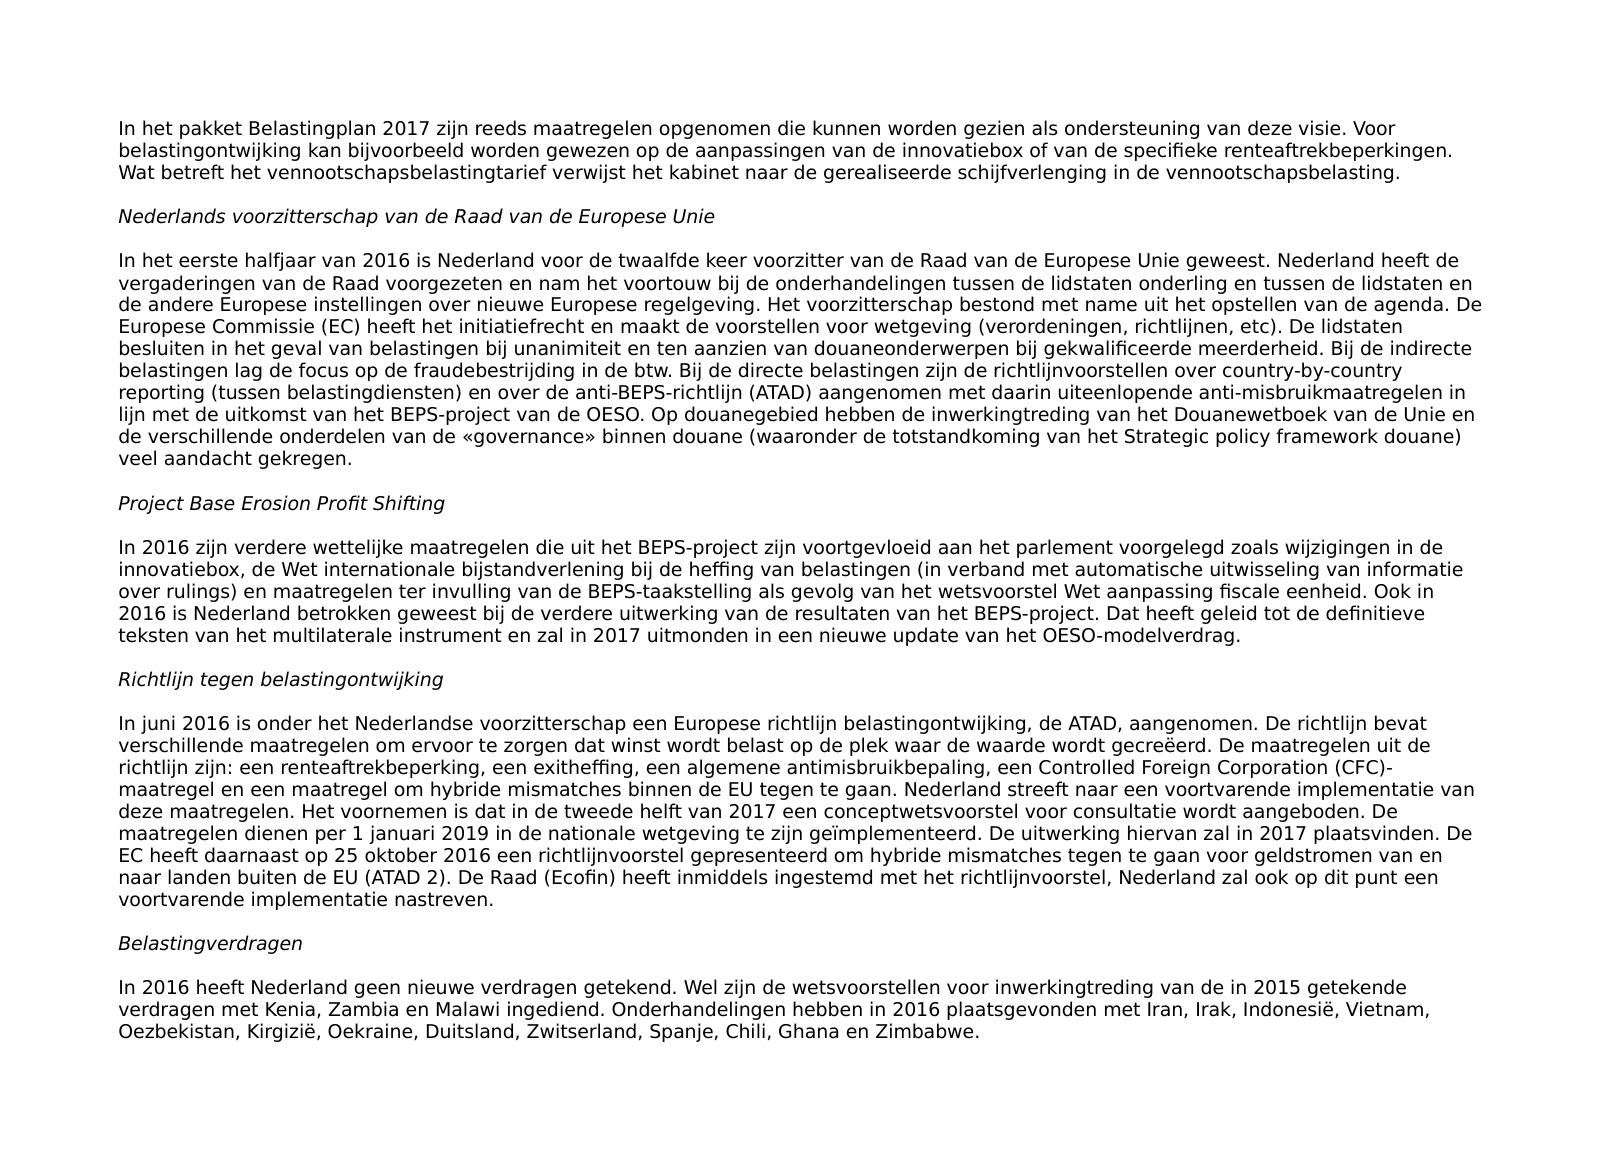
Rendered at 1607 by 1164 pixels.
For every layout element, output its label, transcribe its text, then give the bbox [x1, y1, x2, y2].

text In juni 2016 is onder het Nederlandse voorzitterschap een Europese richtlijn belastingontwijking, de ATAD, aangenomen. De richtlijn bevat verschillende maatregelen om ervoor te zorgen dat winst wordt belast op de plek waar de waarde wordt gecreëerd. De maatregelen uit de richtlijn zijn: een renteaftrekbeperking, een exitheffing, een algemene antimisbruikbepaling, een Controlled Foreign Corporation (CFC)-maatregel en een maatregel om hybride mismatches binnen de EU tegen te gaan. Nederland streeft naar een voortvarende implementatie van deze maatregelen. Het voornemen is dat in de tweede helft van 2017 een conceptwetsvoorstel voor consultatie wordt aangeboden. De maatregelen dienen per 1 januari 2019 in de nationale wetgeving te zijn geïmplementeerd. De uitwerking hiervan zal in 2017 plaatsvinden. De EC heeft daarnaast op 25 oktober 2016 een richtlijnvoorstel gepresenteerd om hybride mismatches tegen te gaan voor geldstromen van en naar landen buiten de EU (ATAD 2). De Raad (Ecofin) heeft inmiddels ingestemd met het richtlijnvoorstel, Nederland zal ook op dit punt een voortvarende implementatie nastreven. [118, 713, 1488, 911]
subtitle Richtlijn tegen belastingontwijking [118, 669, 1488, 691]
text In het pakket Belastingplan 2017 zijn reeds maatregelen opgenomen die kunnen worden gezien als ondersteuning van deze visie. Voor belastingontwijking kan bijvoorbeeld worden gewezen op de aanpassingen van de innovatiebox of van de specifieke renteaftrekbeperkingen. Wat betreft het vennootschapsbelastingtarief verwijst het kabinet naar de gerealiseerde schijfverlenging in de vennootschapsbelasting. [118, 118, 1488, 184]
subtitle Nederlands voorzitterschap van de Raad van de Europese Unie [118, 206, 1488, 228]
subtitle Project Base Erosion Profit Shifting [118, 492, 1488, 514]
subtitle Belastingverdragen [118, 933, 1488, 955]
text In 2016 heeft Nederland geen nieuwe verdragen getekend. Wel zijn de wetsvoorstellen voor inwerkingtreding van de in 2015 getekende verdragen met Kenia, Zambia en Malawi ingediend. Onderhandelingen hebben in 2016 plaatsgevonden met Iran, Irak, Indonesië, Vietnam, Oezbekistan, Kirgizië, Oekraine, Duitsland, Zwitserland, Spanje, Chili, Ghana en Zimbabwe. [118, 977, 1488, 1043]
text In 2016 zijn verdere wettelijke maatregelen die uit het BEPS-project zijn voortgevloeid aan het parlement voorgelegd zoals wijzigingen in de innovatiebox, de Wet internationale bijstandverlening bij de heffing van belastingen (in verband met automatische uitwisseling van informatie over rulings) en maatregelen ter invulling van de BEPS-taakstelling als gevolg van het wetsvoorstel Wet aanpassing fiscale eenheid. Ook in 2016 is Nederland betrokken geweest bij de verdere uitwerking van de resultaten van het BEPS-project. Dat heeft geleid tot de definitieve teksten van het multilaterale instrument en zal in 2017 uitmonden in een nieuwe update van het OESO-modelverdrag. [118, 537, 1488, 646]
text In het eerste halfjaar van 2016 is Nederland voor de twaalfde keer voorzitter van de Raad van de Europese Unie geweest. Nederland heeft de vergaderingen van de Raad voorgezeten en nam het voortouw bij de onderhandelingen tussen de lidstaten onderling en tussen de lidstaten en de andere Europese instellingen over nieuwe Europese regelgeving. Het voorzitterschap bestond met name uit het opstellen van de agenda. De Europese Commissie (EC) heeft het initiatiefrecht en maakt de voorstellen voor wetgeving (verordeningen, richtlijnen, etc). De lidstaten besluiten in het geval van belastingen bij unanimiteit en ten aanzien van douaneonderwerpen bij gekwalificeerde meerderheid. Bij de indirecte belastingen lag de focus op de fraudebestrijding in de btw. Bij de directe belastingen zijn de richtlijnvoorstellen over country-by-country reporting (tussen belastingdiensten) en over de anti-BEPS-richtlijn (ATAD) aangenomen met daarin uiteenlopende anti-misbruikmaatregelen in lijn met de uitkomst van het BEPS-project van de OESO. Op douanegebied hebben de inwerkingtreding van het Douanewetboek van de Unie en de verschillende onderdelen van de «governance» binnen douane (waaronder de totstandkoming van het Strategic policy framework douane) veel aandacht gekregen. [118, 250, 1488, 470]
